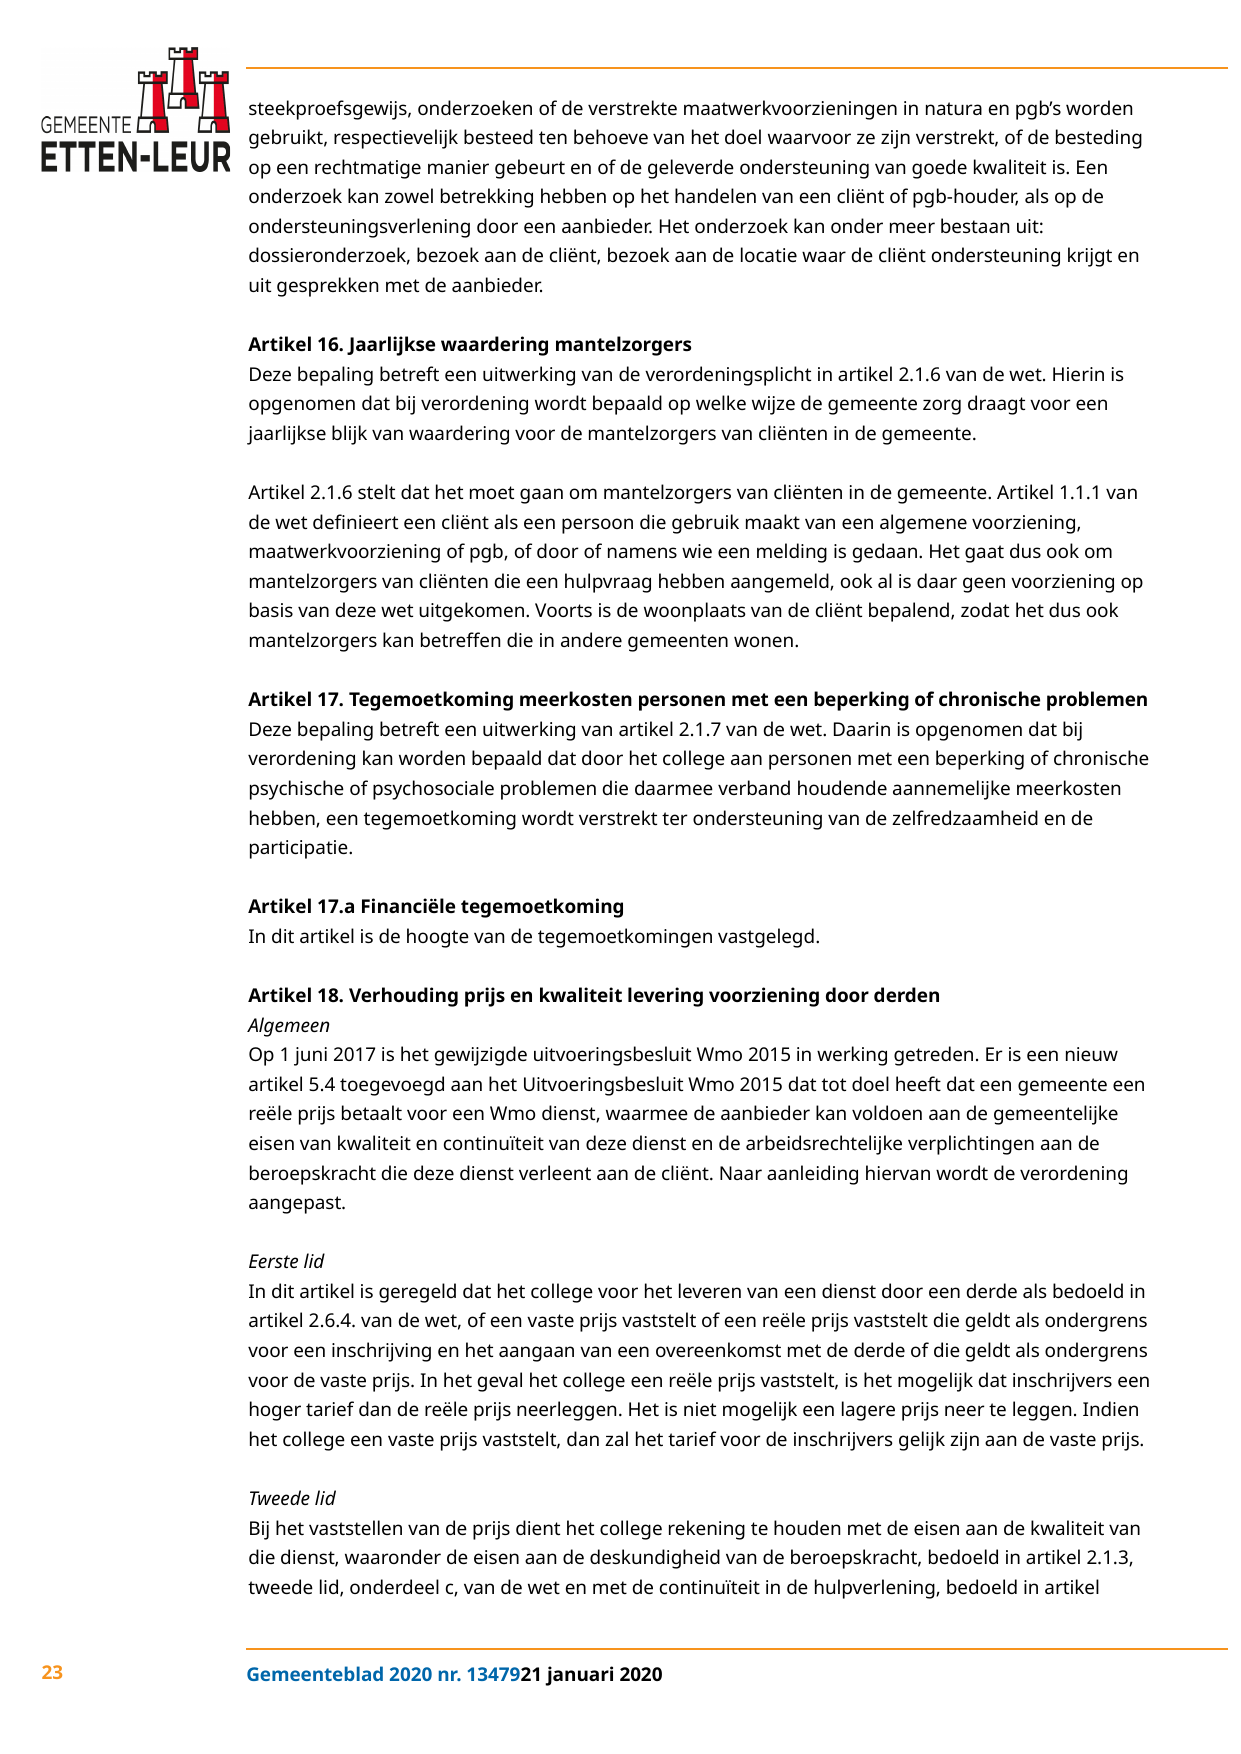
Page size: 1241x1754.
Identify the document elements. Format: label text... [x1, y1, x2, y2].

text steekproefsgewijs, onderzoeken of de verstrekte maatwerkvoorzieningen in natura en pgb’s worden gebruikt, respectievelijk besteed ten behoeve van het doel waarvoor ze zijn verstrekt, of de besteding op een rechtmatige manier gebeurt en of de geleverde ondersteuning van goede kwaliteit is. Een onderzoek kan zowel betrekking hebben op het handelen van een cliënt of pgb-houder, als op de ondersteuningsverlening door een aanbieder. Het onderzoek kan onder meer bestaan uit: dossieronderzoek, bezoek aan de cliënt, bezoek aan de locatie waar de cliënt ondersteuning krijgt en uit gesprekken met de aanbieder. [248, 95, 1152, 298]
text Artikel 18. Verhouding prijs en kwaliteit levering voorziening door derden [248, 982, 1152, 1008]
text Artikel 2.1.6 stelt dat het moet gaan om mantelzorgers van cliënten in de gemeente. Artikel 1.1.1 van de wet definieert een cliënt als een persoon die gebruik maakt van een algemene voorziening, maatwerkvoorziening of pgb, of door of namens wie een melding is gedaan. Het gaat dus ook om mantelzorgers van cliënten die een hulpvraag hebben aangemeld, ook al is daar geen voorziening op basis van deze wet uitgekomen. Voorts is de woonplaats van de cliënt bepalend, zodat het dus ook mantelzorgers kan betreffen die in andere gemeenten wonen. [248, 479, 1152, 653]
text Artikel 16. Jaarlijkse waardering mantelzorgers [248, 331, 1152, 357]
text Artikel 17.a Financiële tegemoetkoming [248, 893, 1152, 919]
text Deze bepaling betreft een uitwerking van artikel 2.1.7 van de wet. Daarin is opgenomen dat bij verordening kan worden bepaald dat door het college aan personen met een beperking of chronische psychische of psychosociale problemen die daarmee verband houdende aannemelijke meerkosten hebben, een tegemoetkoming wordt verstrekt ter ondersteuning van de zelfredzaamheid en de participatie. [248, 716, 1152, 860]
text Deze bepaling betreft een uitwerking van de verordeningsplicht in artikel 2.1.6 van de wet. Hierin is opgenomen dat bij verordening wordt bepaald op welke wijze de gemeente zorg draagt voor een jaarlijkse blijk van waardering voor de mantelzorgers van cliënten in de gemeente. [248, 361, 1152, 446]
text Op 1 juni 2017 is het gewijzigde uitvoeringsbesluit Wmo 2015 in werking getreden. Er is een nieuw artikel 5.4 toegevoegd aan het Uitvoeringsbesluit Wmo 2015 dat tot doel heeft dat een gemeente een reële prijs betaalt voor een Wmo dienst, waarmee de aanbieder kan voldoen aan de gemeentelijke eisen van kwaliteit en continuïteit van deze dienst en de arbeidsrechtelijke verplichtingen aan de beroepskracht die deze dienst verleent aan de cliënt. Naar aanleiding hiervan wordt de verordening aangepast. [248, 1041, 1152, 1215]
text In dit artikel is de hoogte van de tegemoetkomingen vastgelegd. [248, 923, 1152, 949]
text Tweede lid [248, 1485, 1152, 1511]
text Eerste lid [248, 1248, 1152, 1274]
picture [41, 47, 231, 172]
text In dit artikel is geregeld dat het college voor het leveren van een dienst door een derde als bedoeld in artikel 2.6.4. van de wet, of een vaste prijs vaststelt of een reële prijs vaststelt die geldt als ondergrens voor een inschrijving en het aangaan van een overeenkomst met de derde of die geldt als ondergrens voor de vaste prijs. In het geval het college een reële prijs vaststelt, is het mogelijk dat inschrijvers een hoger tarief dan de reële prijs neerleggen. Het is niet mogelijk een lagere prijs neer te leggen. Indien het college een vaste prijs vaststelt, dan zal het tarief voor de inschrijvers gelijk zijn aan de vaste prijs. [248, 1278, 1152, 1452]
text Algemeen [248, 1012, 1152, 1038]
text Artikel 17. Tegemoetkoming meerkosten personen met een beperking of chronische problemen [248, 686, 1152, 712]
text Bij het vaststellen van de prijs dient het college rekening te houden met de eisen aan de kwaliteit van die dienst, waaronder de eisen aan de deskundigheid van de beroepskracht, bedoeld in artikel 2.1.3, tweede lid, onderdeel c, van de wet en met de continuïteit in de hulpverlening, bedoeld in artikel [248, 1515, 1152, 1600]
